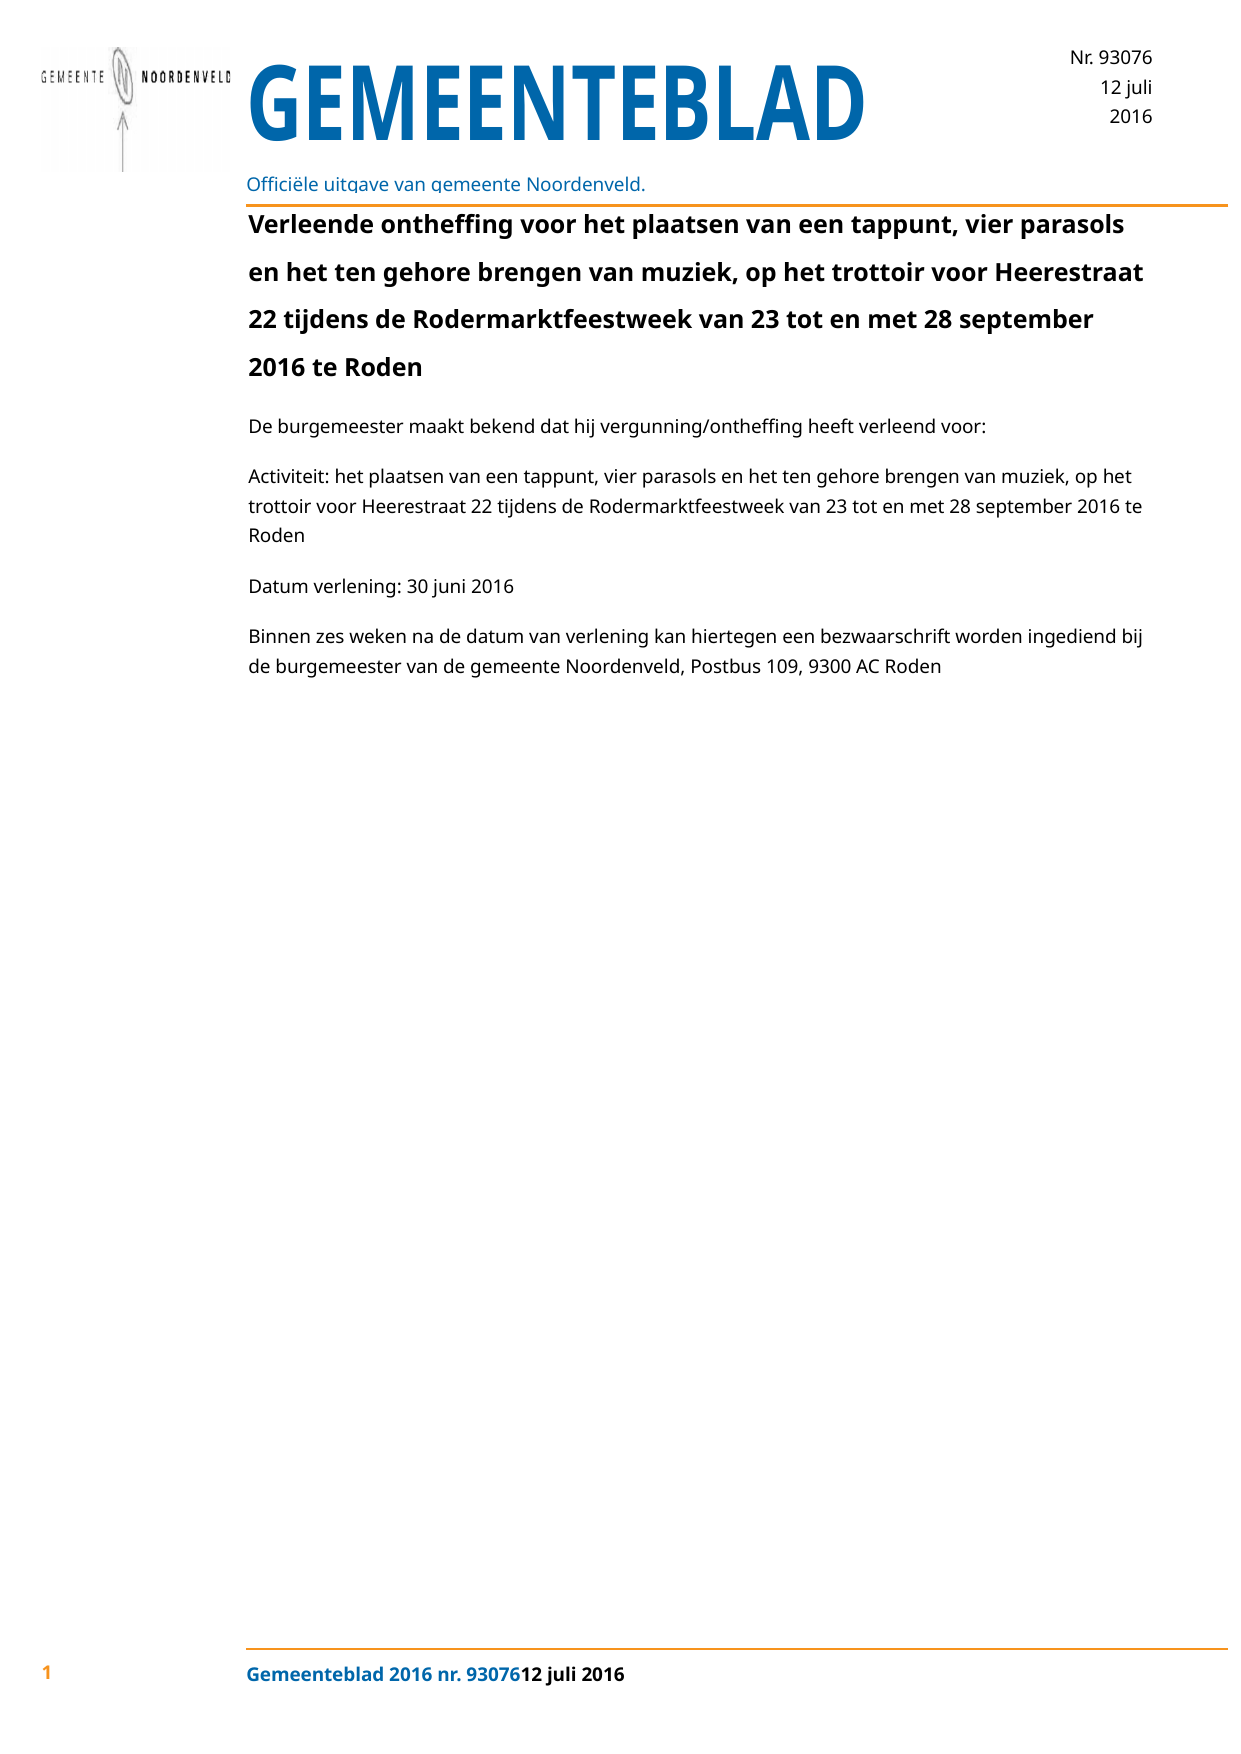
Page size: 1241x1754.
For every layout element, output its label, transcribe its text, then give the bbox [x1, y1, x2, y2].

text Datum verlening: 30 juni 2016 [248, 573, 1152, 599]
text Binnen zes weken na de datum van verlening kan hiertegen een bezwaarschrift worden ingediend bij de burgemeester van de gemeente Noordenveld, Postbus 109, 9300 AC Roden [248, 623, 1152, 679]
text Activiteit: het plaatsen van een tappunt, vier parasols en het ten gehore brengen van muziek, op het trottoir voor Heerestraat 22 tijdens de Rodermarktfeestweek van 23 tot en met 28 september 2016 te Roden [248, 463, 1152, 548]
picture [41, 47, 231, 172]
text De burgemeester maakt bekend dat hij vergunning/ontheffing heeft verleend voor: [248, 413, 1152, 439]
text Verleende ontheffing voor het plaatsen van een tappunt, vier parasols en het ten gehore brengen van muziek, op het trottoir voor Heerestraat 22 tijdens de Rodermarktfeestweek van 23 tot en met 28 september 2016 te Roden [248, 207, 1152, 384]
